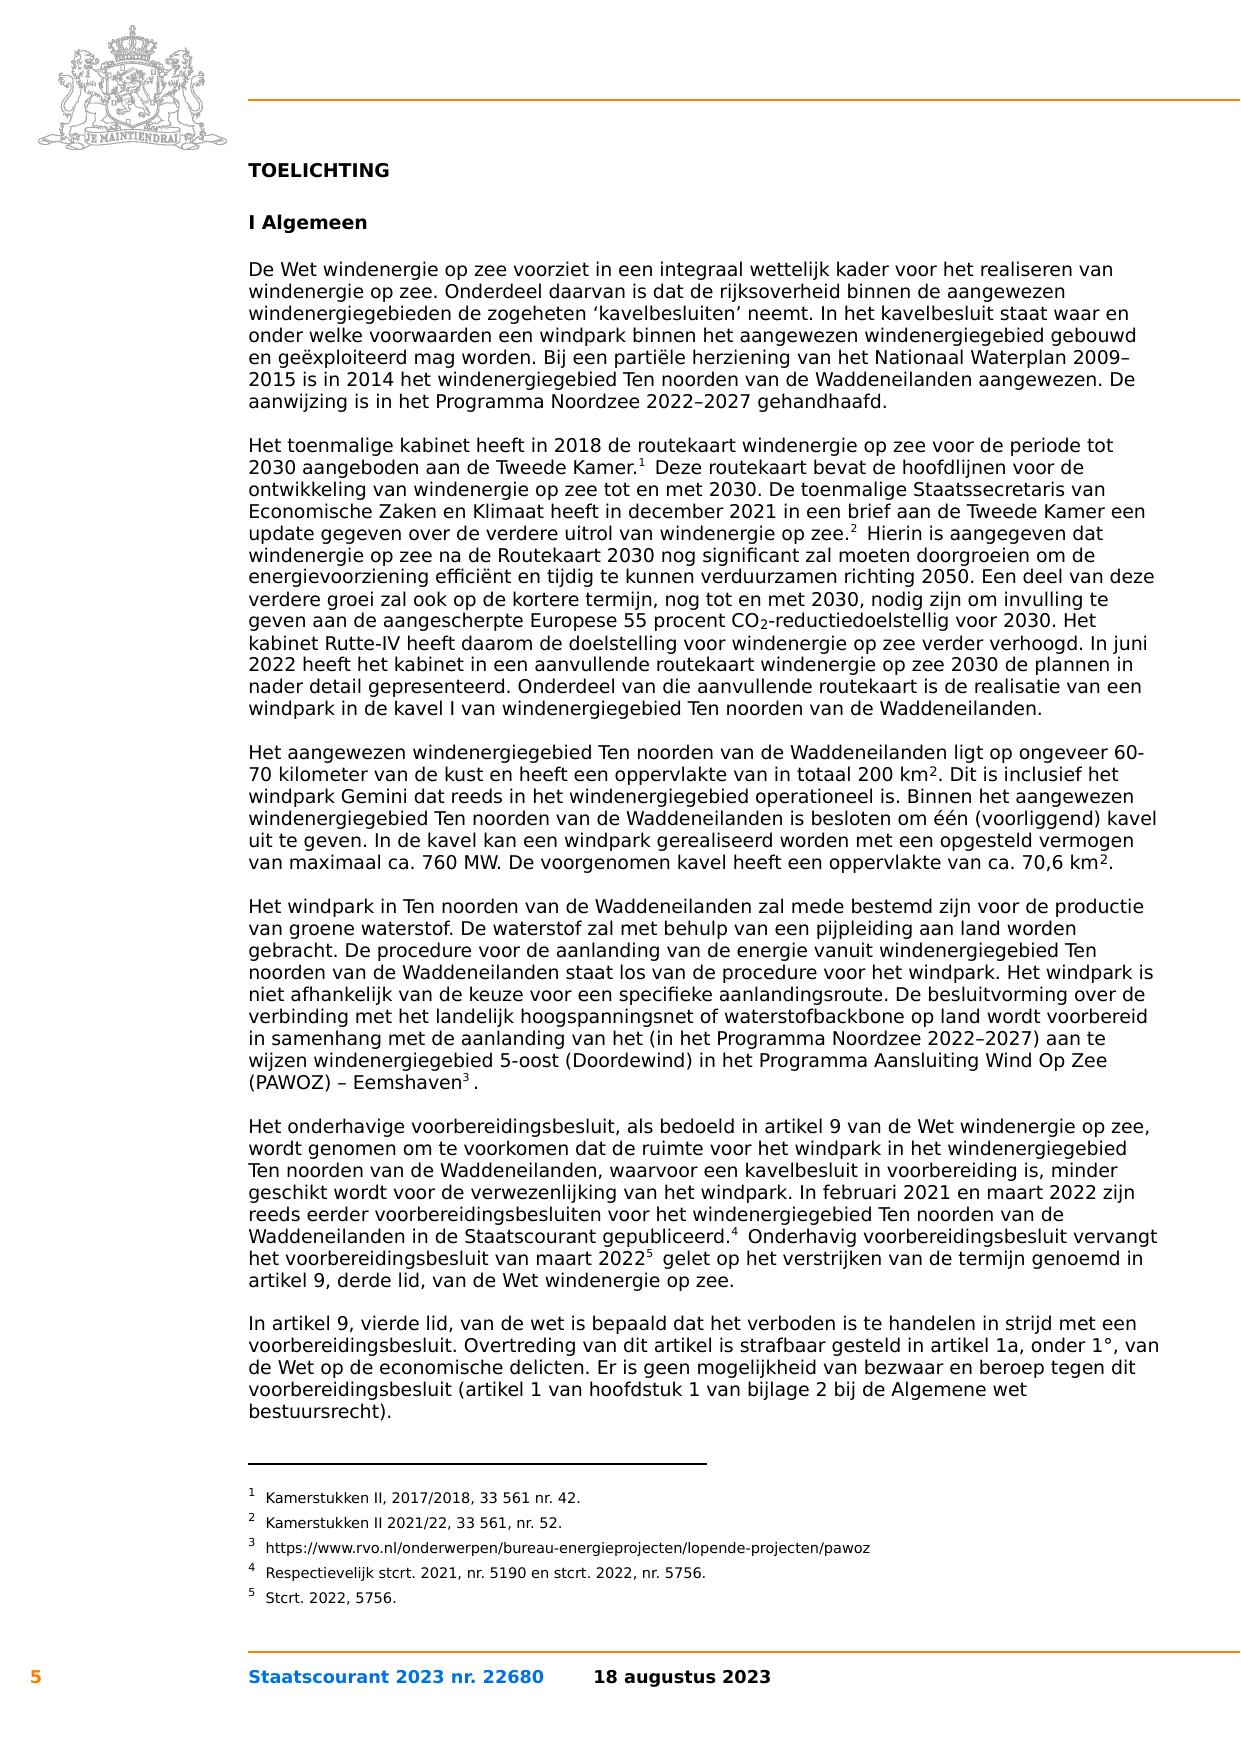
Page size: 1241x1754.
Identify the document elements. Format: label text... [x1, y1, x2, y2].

text Het onderhavige voorbereidingsbesluit, als bedoeld in artikel 9 van de Wet windenergie op zee, wordt genomen om te voorkomen dat de ruimte voor het windpark in het windenergiegebied Ten noorden van de Waddeneilanden, waarvoor een kavelbesluit in voorbereiding is, minder geschikt wordt voor de verwezenlijking van het windpark. In februari 2021 en maart 2022 zijn reeds eerder voorbereidingsbesluiten voor het windenergiegebied Ten noorden van de Waddeneilanden in de Staatscourant gepubliceerd. Onderhavig voorbereidingsbesluit vervangt het voorbereidingsbesluit van maart 2022 gelet op het verstrijken van de termijn genoemd in artikel 9, derde lid, van de Wet windenergie op zee. [248, 1116, 1163, 1291]
text Het toenmalige kabinet heeft in 2018 de routekaart windenergie op zee voor de periode tot 2030 aangeboden aan de Tweede Kamer. Deze routekaart bevat de hoofdlijnen voor de ontwikkeling van windenergie op zee tot en met 2030. De toenmalige Staatssecretaris van Economische Zaken en Klimaat heeft in december 2021 in een brief aan de Tweede Kamer een update gegeven over de verdere uitrol van windenergie op zee. Hierin is aangegeven dat windenergie op zee na de Routekaart 2030 nog significant zal moeten doorgroeien om de energievoorziening efficiënt en tijdig te kunnen verduurzamen richting 2050. Een deel van deze verdere groei zal ook op de kortere termijn, nog tot en met 2030, nodig zijn om invulling te geven aan de aangescherpte Europese 55 procent CO2-reductiedoelstellig voor 2030. Het kabinet Rutte-IV heeft daarom de doelstelling voor windenergie op zee verder verhoogd. In juni 2022 heeft het kabinet in een aanvullende routekaart windenergie op zee 2030 de plannen in nader detail gepresenteerd. Onderdeel van die aanvullende routekaart is de realisatie van een windpark in de kavel I van windenergiegebied Ten noorden van de Waddeneilanden. [248, 434, 1163, 720]
text Het aangewezen windenergiegebied Ten noorden van de Waddeneilanden ligt op ongeveer 60-70 kilometer van de kust en heeft een oppervlakte van in totaal 200 km2. Dit is inclusief het windpark Gemini dat reeds in het windenergiegebied operationeel is. Binnen het aangewezen windenergiegebied Ten noorden van de Waddeneilanden is besloten om één (voorliggend) kavel uit te geven. In de kavel kan een windpark gerealiseerd worden met een opgesteld vermogen van maximaal ca. 760 MW. De voorgenomen kavel heeft een oppervlakte van ca. 70,6 km2. [248, 742, 1163, 874]
subtitle I Algemeen [248, 212, 1163, 234]
text Stcrt. 2022, 5756. [248, 1586, 1163, 1608]
text https://www.rvo.nl/onderwerpen/bureau-energieprojecten/lopende-projecten/pawoz [248, 1536, 1163, 1558]
text Kamerstukken II 2021/22, 33 561, nr. 52. [248, 1511, 1163, 1533]
text Het windpark in Ten noorden van de Waddeneilanden zal mede bestemd zijn voor de productie van groene waterstof. De waterstof zal met behulp van een pijpleiding aan land worden gebracht. De procedure voor de aanlanding van de energie vanuit windenergiegebied Ten noorden van de Waddeneilanden staat los van de procedure voor het windpark. Het windpark is niet afhankelijk van de keuze voor een specifieke aanlandingsroute. De besluitvorming over de verbinding met het landelijk hoogspanningsnet of waterstofbackbone op land wordt voorbereid in samenhang met de aanlanding van het (in het Programma Noordzee 2022–2027) aan te wijzen windenergiegebied 5-oost (Doordewind) in het Programma Aansluiting Wind Op Zee (PAWOZ) – Eemshaven. [248, 896, 1163, 1094]
text Respectievelijk stcrt. 2021, nr. 5190 en stcrt. 2022, nr. 5756. [248, 1561, 1163, 1583]
subtitle TOELICHTING [248, 160, 1163, 182]
picture [38, 25, 227, 150]
text Kamerstukken II, 2017/2018, 33 561 nr. 42. [248, 1486, 1163, 1508]
text In artikel 9, vierde lid, van de wet is bepaald dat het verboden is te handelen in strijd met een voorbereidingsbesluit. Overtreding van dit artikel is strafbaar gesteld in artikel 1a, onder 1°, van de Wet op de economische delicten. Er is geen mogelijkheid van bezwaar en beroep tegen dit voorbereidingsbesluit (artikel 1 van hoofdstuk 1 van bijlage 2 bij de Algemene wet bestuursrecht). [248, 1313, 1163, 1423]
text De Wet windenergie op zee voorziet in een integraal wettelijk kader voor het realiseren van windenergie op zee. Onderdeel daarvan is dat de rijksoverheid binnen de aangewezen windenergiegebieden de zogeheten ‘kavelbesluiten’ neemt. In het kavelbesluit staat waar en onder welke voorwaarden een windpark binnen het aangewezen windenergiegebied gebouwd en geëxploiteerd mag worden. Bij een partiële herziening van het Nationaal Waterplan 2009–2015 is in 2014 het windenergiegebied Ten noorden van de Waddeneilanden aangewezen. De aanwijzing is in het Programma Noordzee 2022–2027 gehandhaafd. [248, 259, 1163, 413]
